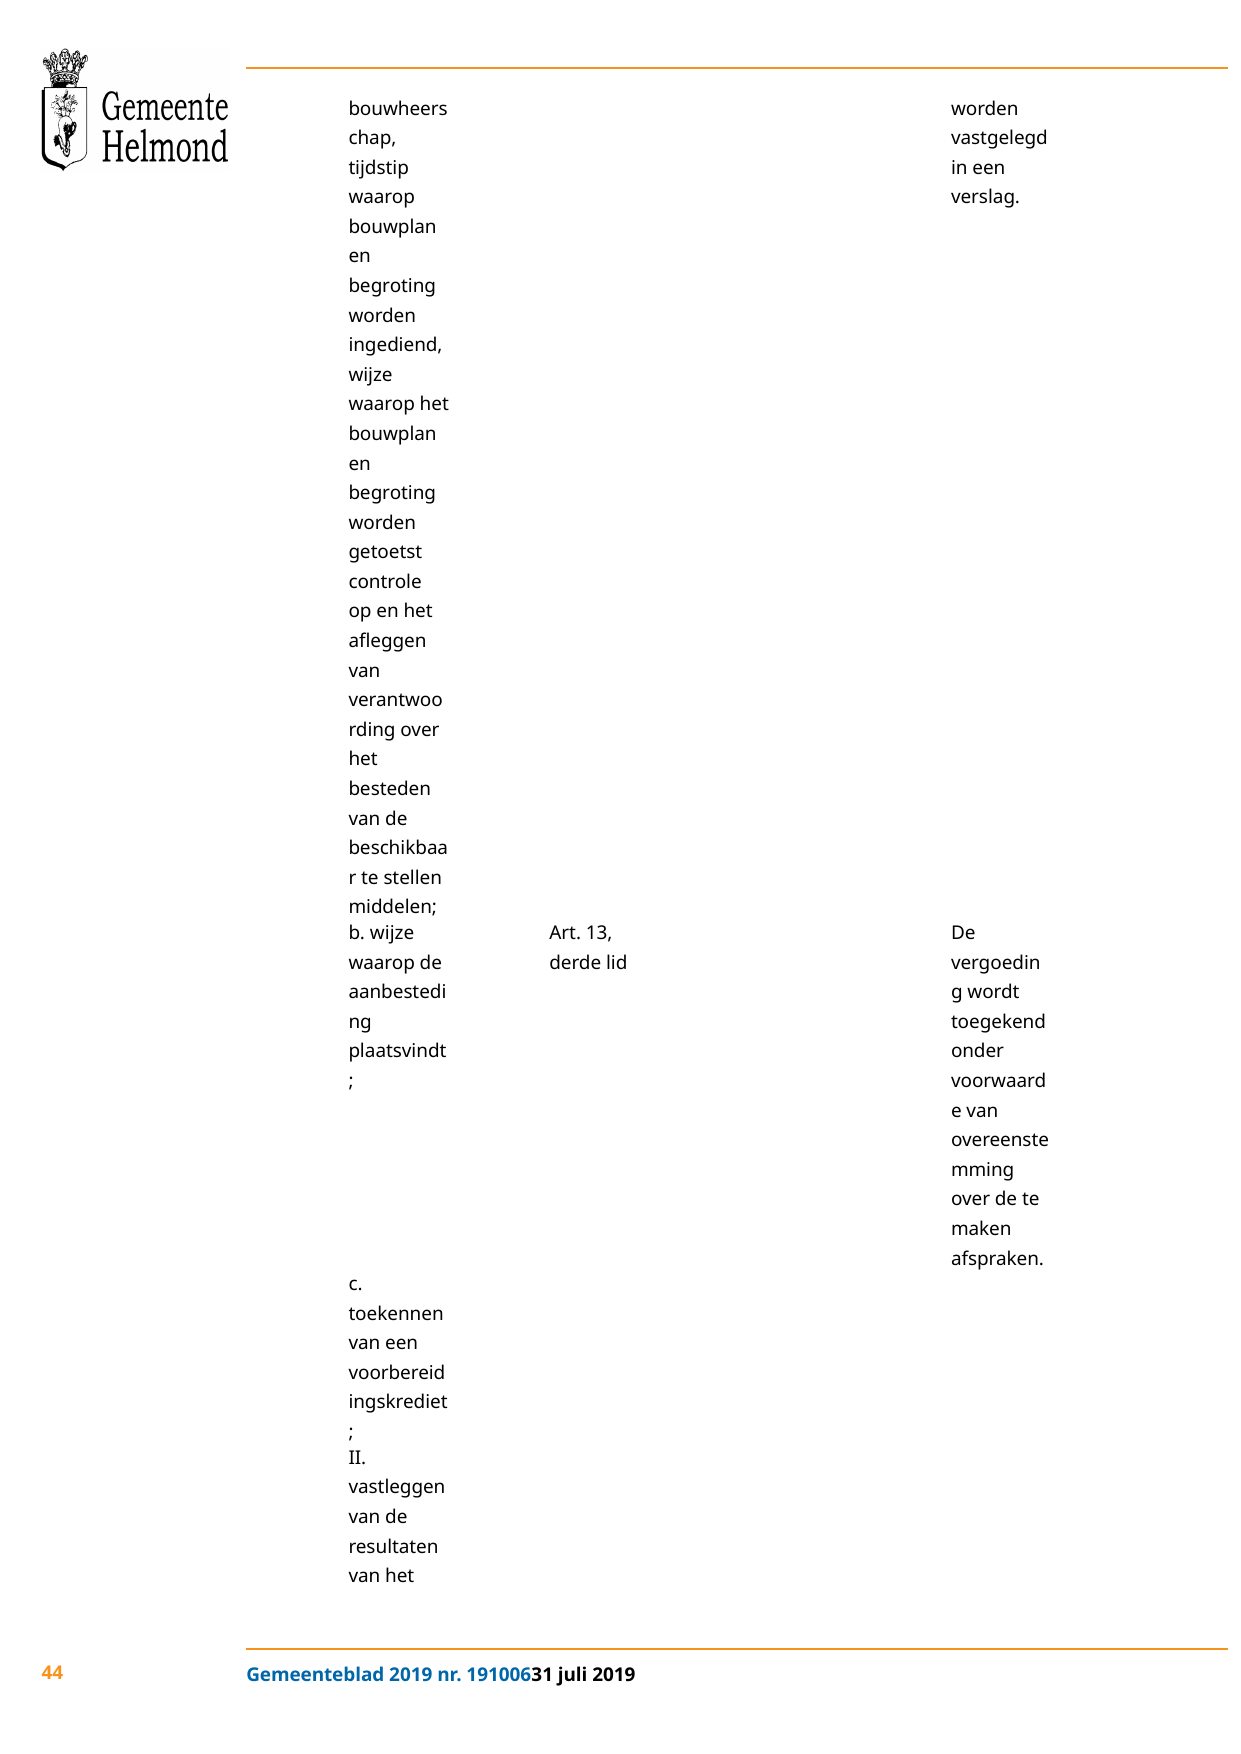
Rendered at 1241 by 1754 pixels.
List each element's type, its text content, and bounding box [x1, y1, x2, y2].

table_cell [549, 95, 649, 919]
table_cell [449, 919, 549, 1270]
table_cell [449, 1444, 549, 1588]
table_cell b. wijze waarop de aanbesteding plaatsvindt; [348, 919, 449, 1270]
table_cell [449, 1270, 549, 1444]
table_cell [549, 1444, 649, 1588]
table_cell [750, 1444, 850, 1588]
table_cell [650, 1444, 750, 1588]
table_cell [248, 95, 348, 919]
table_cell Art. 13, derde lid [549, 919, 649, 1270]
table_cell [850, 919, 951, 1270]
table_cell [549, 1270, 649, 1444]
table_cell [750, 919, 850, 1270]
table_cell [850, 1270, 951, 1444]
table_cell [650, 919, 750, 1270]
table_cell [850, 1444, 951, 1588]
table_cell [248, 1444, 348, 1588]
table_cell II. vastleggen van de resultaten van het [348, 1444, 449, 1588]
table_cell De vergoeding wordt toegekend onder voorwaarde van overeenstemming over de te maken afspraken. [951, 919, 1051, 1270]
table_cell [951, 1444, 1051, 1588]
table_cell worden vastgelegd in een verslag. [951, 95, 1051, 919]
table_cell c. toekennen van een voorbereidingskrediet; [348, 1270, 449, 1444]
table_cell [750, 95, 850, 919]
table_cell [750, 1270, 850, 1444]
table_cell [248, 1270, 348, 1444]
table_cell [951, 1270, 1051, 1444]
table_cell [650, 95, 750, 919]
table_cell [248, 919, 348, 1270]
table_cell bouwheerschap, tijdstip waarop bouwplan en begroting worden ingediend, wijze waarop het bouwplan en begroting worden getoetst controle op en het afleggen van verantwoording over het besteden van de beschikbaar te stellen middelen; [348, 95, 449, 919]
table_cell [850, 95, 951, 919]
picture [41, 47, 231, 172]
table_cell [650, 1270, 750, 1444]
table_cell [449, 95, 549, 919]
